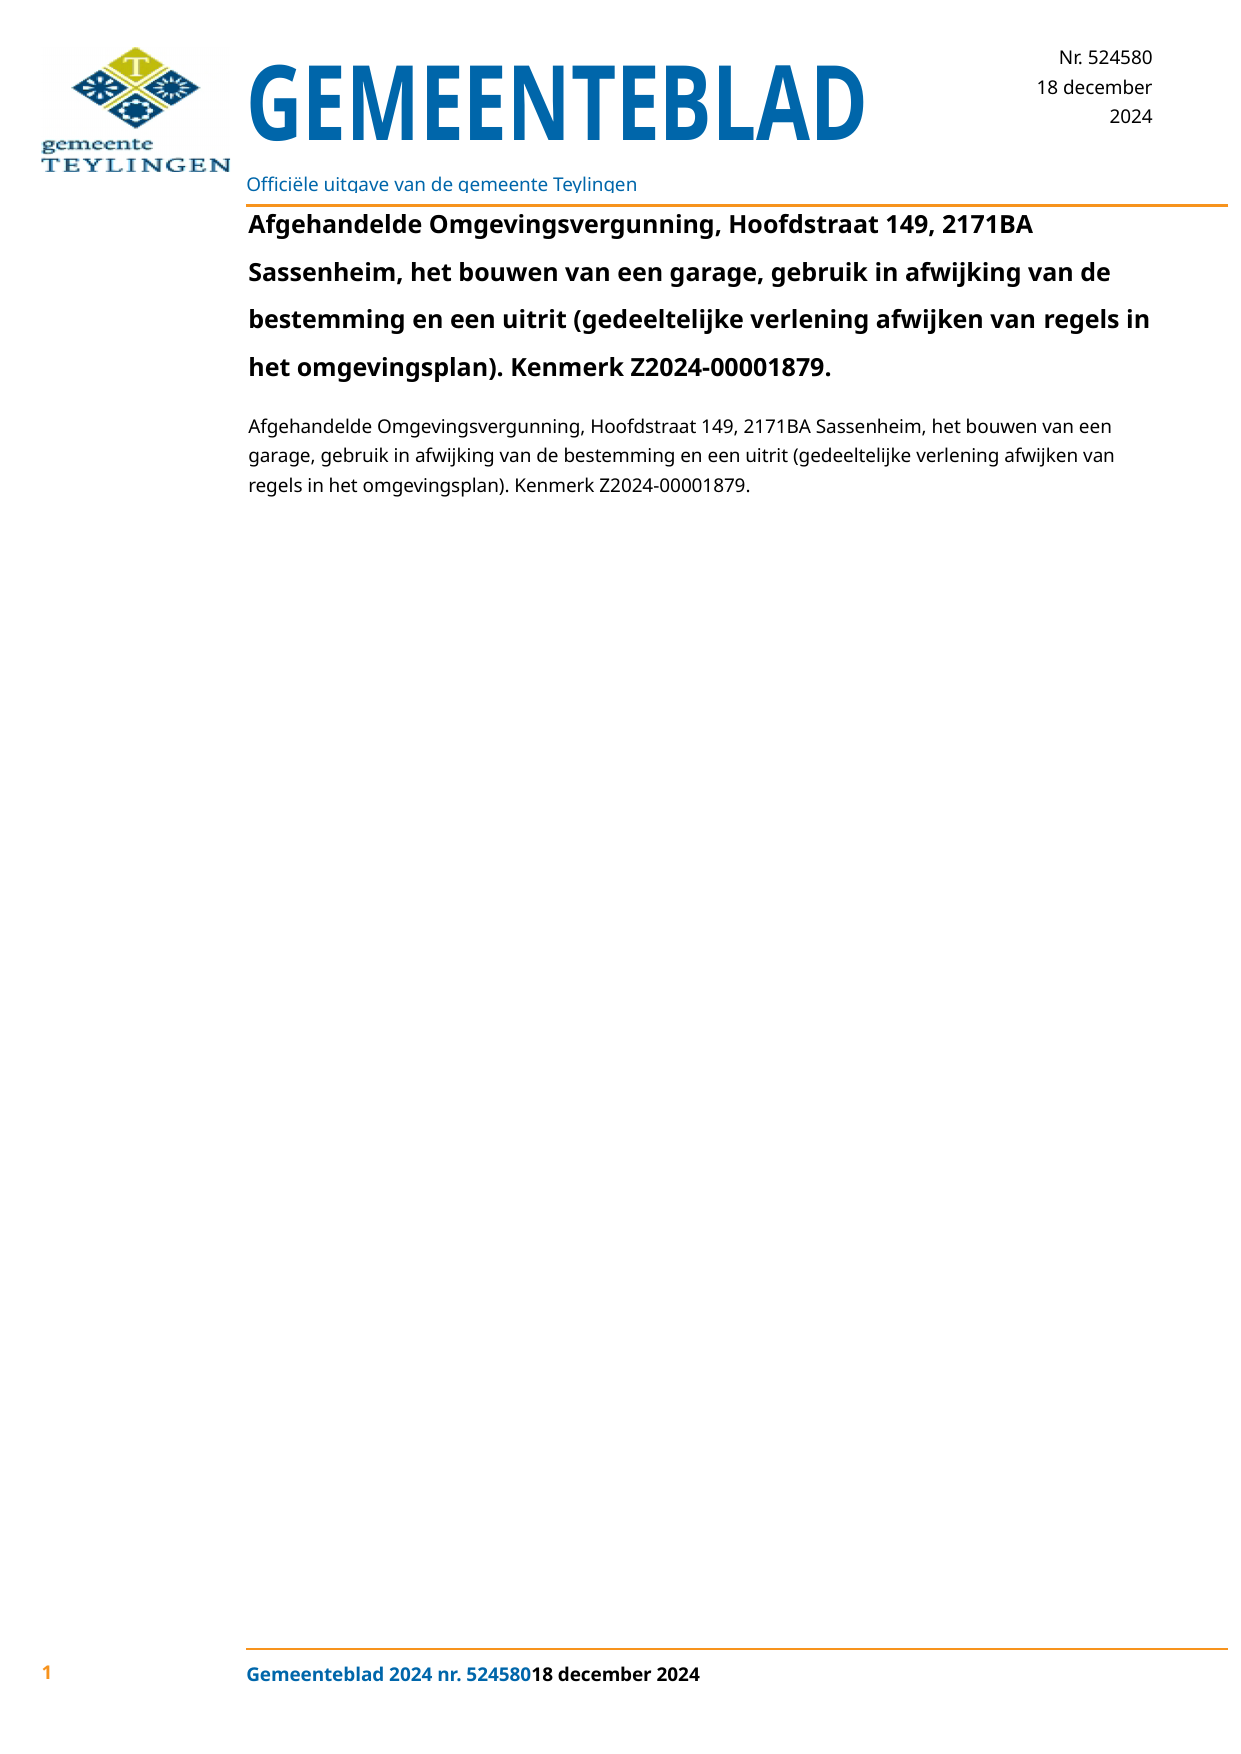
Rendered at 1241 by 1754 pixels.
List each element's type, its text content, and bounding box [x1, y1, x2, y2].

picture [41, 47, 231, 172]
text Afgehandelde Omgevingsvergunning, Hoofdstraat 149, 2171BA Sassenheim, het bouwen van een garage, gebruik in afwijking van de bestemming en een uitrit (gedeeltelijke verlening afwijken van regels in het omgevingsplan). Kenmerk Z2024-00001879. [248, 207, 1152, 384]
text Afgehandelde Omgevingsvergunning, Hoofdstraat 149, 2171BA Sassenheim, het bouwen van een garage, gebruik in afwijking van de bestemming en een uitrit (gedeeltelijke verlening afwijken van regels in het omgevingsplan). Kenmerk Z2024-00001879. [248, 413, 1152, 498]
